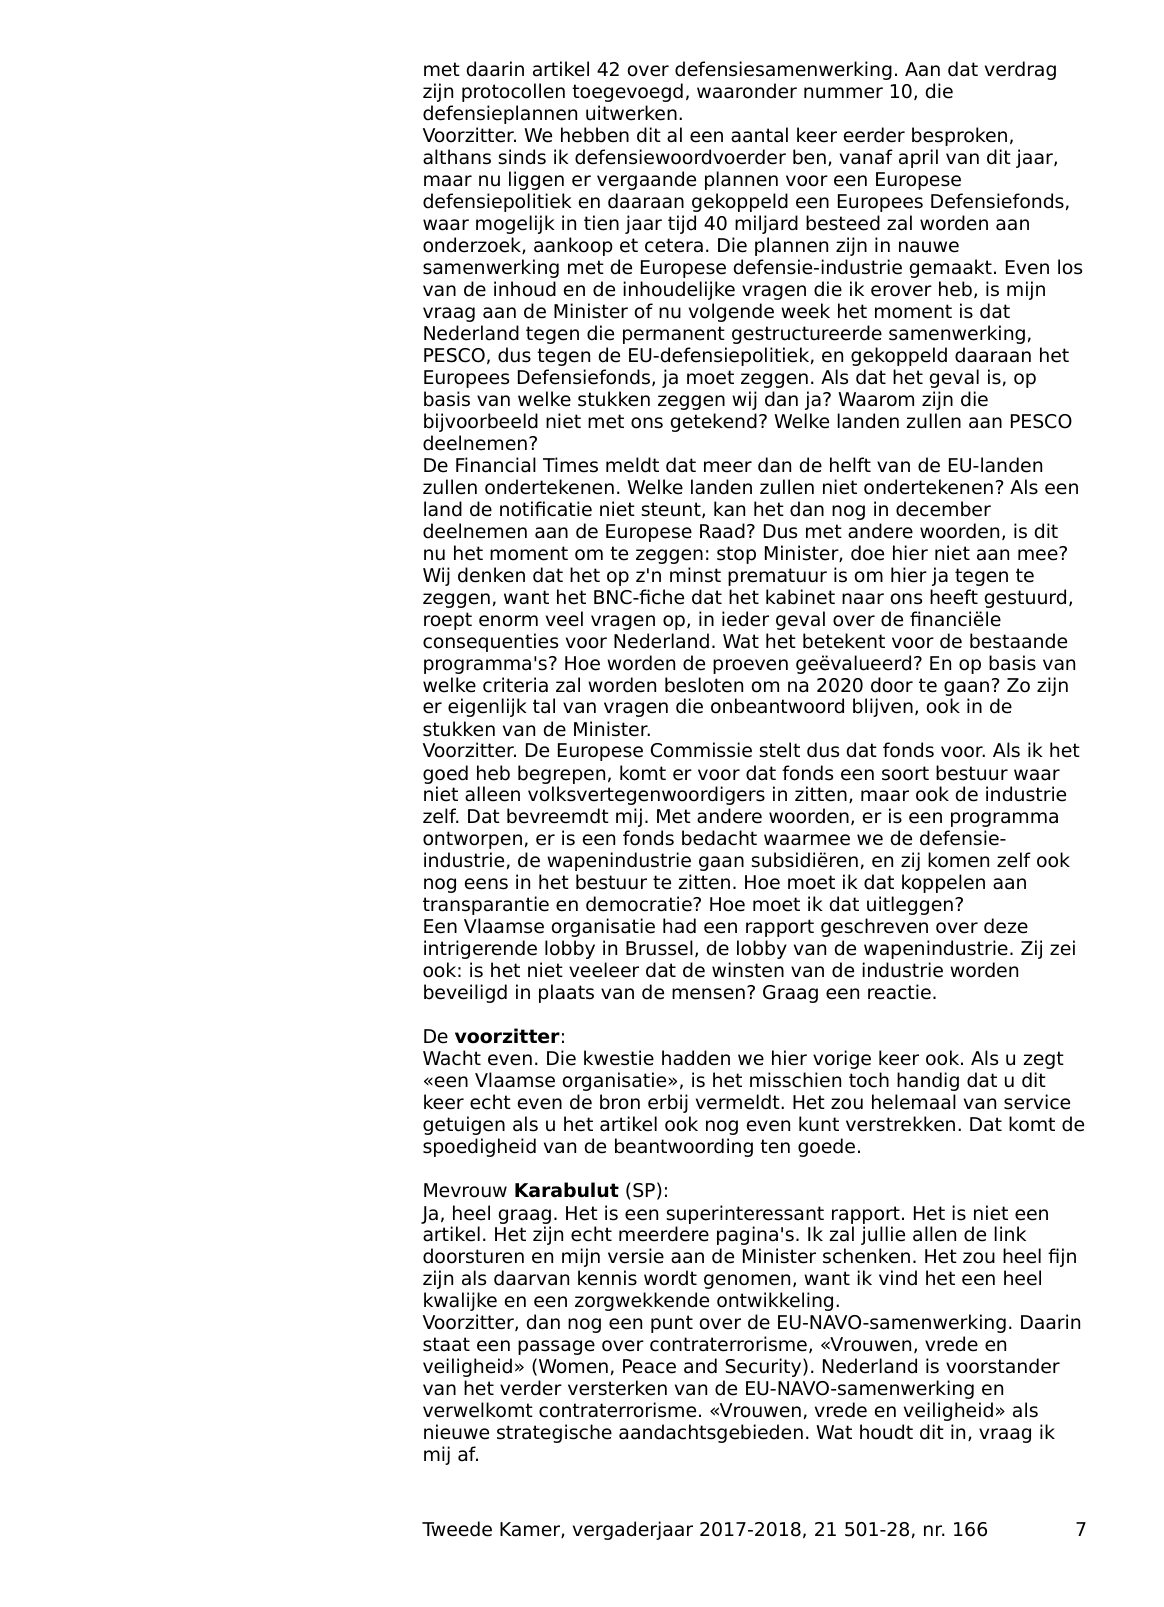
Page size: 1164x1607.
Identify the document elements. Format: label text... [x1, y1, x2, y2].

text Voorzitter, dan nog een punt over de EU-NAVO-samenwerking. Daarin staat een passage over contraterrorisme, «Vrouwen, vrede en veiligheid» (Women, Peace and Security). Nederland is voorstander van het verder versterken van de EU-NAVO-samenwerking en verwelkomt contraterrorisme. «Vrouwen, vrede en veiligheid» als nieuwe strategische aandachtsgebieden. Wat houdt dit in, vraag ik mij af. [422, 1312, 1087, 1466]
text Mevrouw Karabulut (SP): [422, 1180, 1087, 1202]
text Voorzitter. We hebben dit al een aantal keer eerder besproken, althans sinds ik defensiewoordvoerder ben, vanaf april van dit jaar, maar nu liggen er vergaande plannen voor een Europese defensiepolitiek en daaraan gekoppeld een Europees Defensiefonds, waar mogelijk in tien jaar tijd 40 miljard besteed zal worden aan onderzoek, aankoop et cetera. Die plannen zijn in nauwe samenwerking met de Europese defensie-industrie gemaakt. Even los van de inhoud en de inhoudelijke vragen die ik erover heb, is mijn vraag aan de Minister of nu volgende week het moment is dat Nederland tegen die permanent gestructureerde samenwerking, PESCO, dus tegen de EU-defensiepolitiek, en gekoppeld daaraan het Europees Defensiefonds, ja moet zeggen. Als dat het geval is, op basis van welke stukken zeggen wij dan ja? Waarom zijn die bijvoorbeeld niet met ons getekend? Welke landen zullen aan PESCO deelnemen? [422, 125, 1087, 455]
text met daarin artikel 42 over defensiesamenwerking. Aan dat verdrag zijn protocollen toegevoegd, waaronder nummer 10, die defensieplannen uitwerken. [422, 59, 1087, 125]
text Ja, heel graag. Het is een superinteressant rapport. Het is niet een artikel. Het zijn echt meerdere pagina's. Ik zal jullie allen de link doorsturen en mijn versie aan de Minister schenken. Het zou heel fijn zijn als daarvan kennis wordt genomen, want ik vind het een heel kwalijke en een zorgwekkende ontwikkeling. [422, 1202, 1087, 1312]
text Voorzitter. De Europese Commissie stelt dus dat fonds voor. Als ik het goed heb begrepen, komt er voor dat fonds een soort bestuur waar niet alleen volksvertegenwoordigers in zitten, maar ook de industrie zelf. Dat bevreemdt mij. Met andere woorden, er is een programma ontworpen, er is een fonds bedacht waarmee we de defensie-industrie, de wapenindustrie gaan subsidiëren, en zij komen zelf ook nog eens in het bestuur te zitten. Hoe moet ik dat koppelen aan transparantie en democratie? Hoe moet ik dat uitleggen? [422, 740, 1087, 916]
text Een Vlaamse organisatie had een rapport geschreven over deze intrigerende lobby in Brussel, de lobby van de wapenindustrie. Zij zei ook: is het niet veeleer dat de winsten van de industrie worden beveiligd in plaats van de mensen? Graag een reactie. [422, 916, 1087, 1004]
text De Financial Times meldt dat meer dan de helft van de EU-landen zullen ondertekenen. Welke landen zullen niet ondertekenen? Als een land de notificatie niet steunt, kan het dan nog in december deelnemen aan de Europese Raad? Dus met andere woorden, is dit nu het moment om te zeggen: stop Minister, doe hier niet aan mee? Wij denken dat het op z'n minst prematuur is om hier ja tegen te zeggen, want het BNC-fiche dat het kabinet naar ons heeft gestuurd, roept enorm veel vragen op, in ieder geval over de financiële consequenties voor Nederland. Wat het betekent voor de bestaande programma's? Hoe worden de proeven geëvalueerd? En op basis van welke criteria zal worden besloten om na 2020 door te gaan? Zo zijn er eigenlijk tal van vragen die onbeantwoord blijven, ook in de stukken van de Minister. [422, 455, 1087, 740]
text Wacht even. Die kwestie hadden we hier vorige keer ook. Als u zegt «een Vlaamse organisatie», is het misschien toch handig dat u dit keer echt even de bron erbij vermeldt. Het zou helemaal van service getuigen als u het artikel ook nog even kunt verstrekken. Dat komt de spoedigheid van de beantwoording ten goede. [422, 1048, 1087, 1158]
text De voorzitter: [422, 1026, 1087, 1048]
